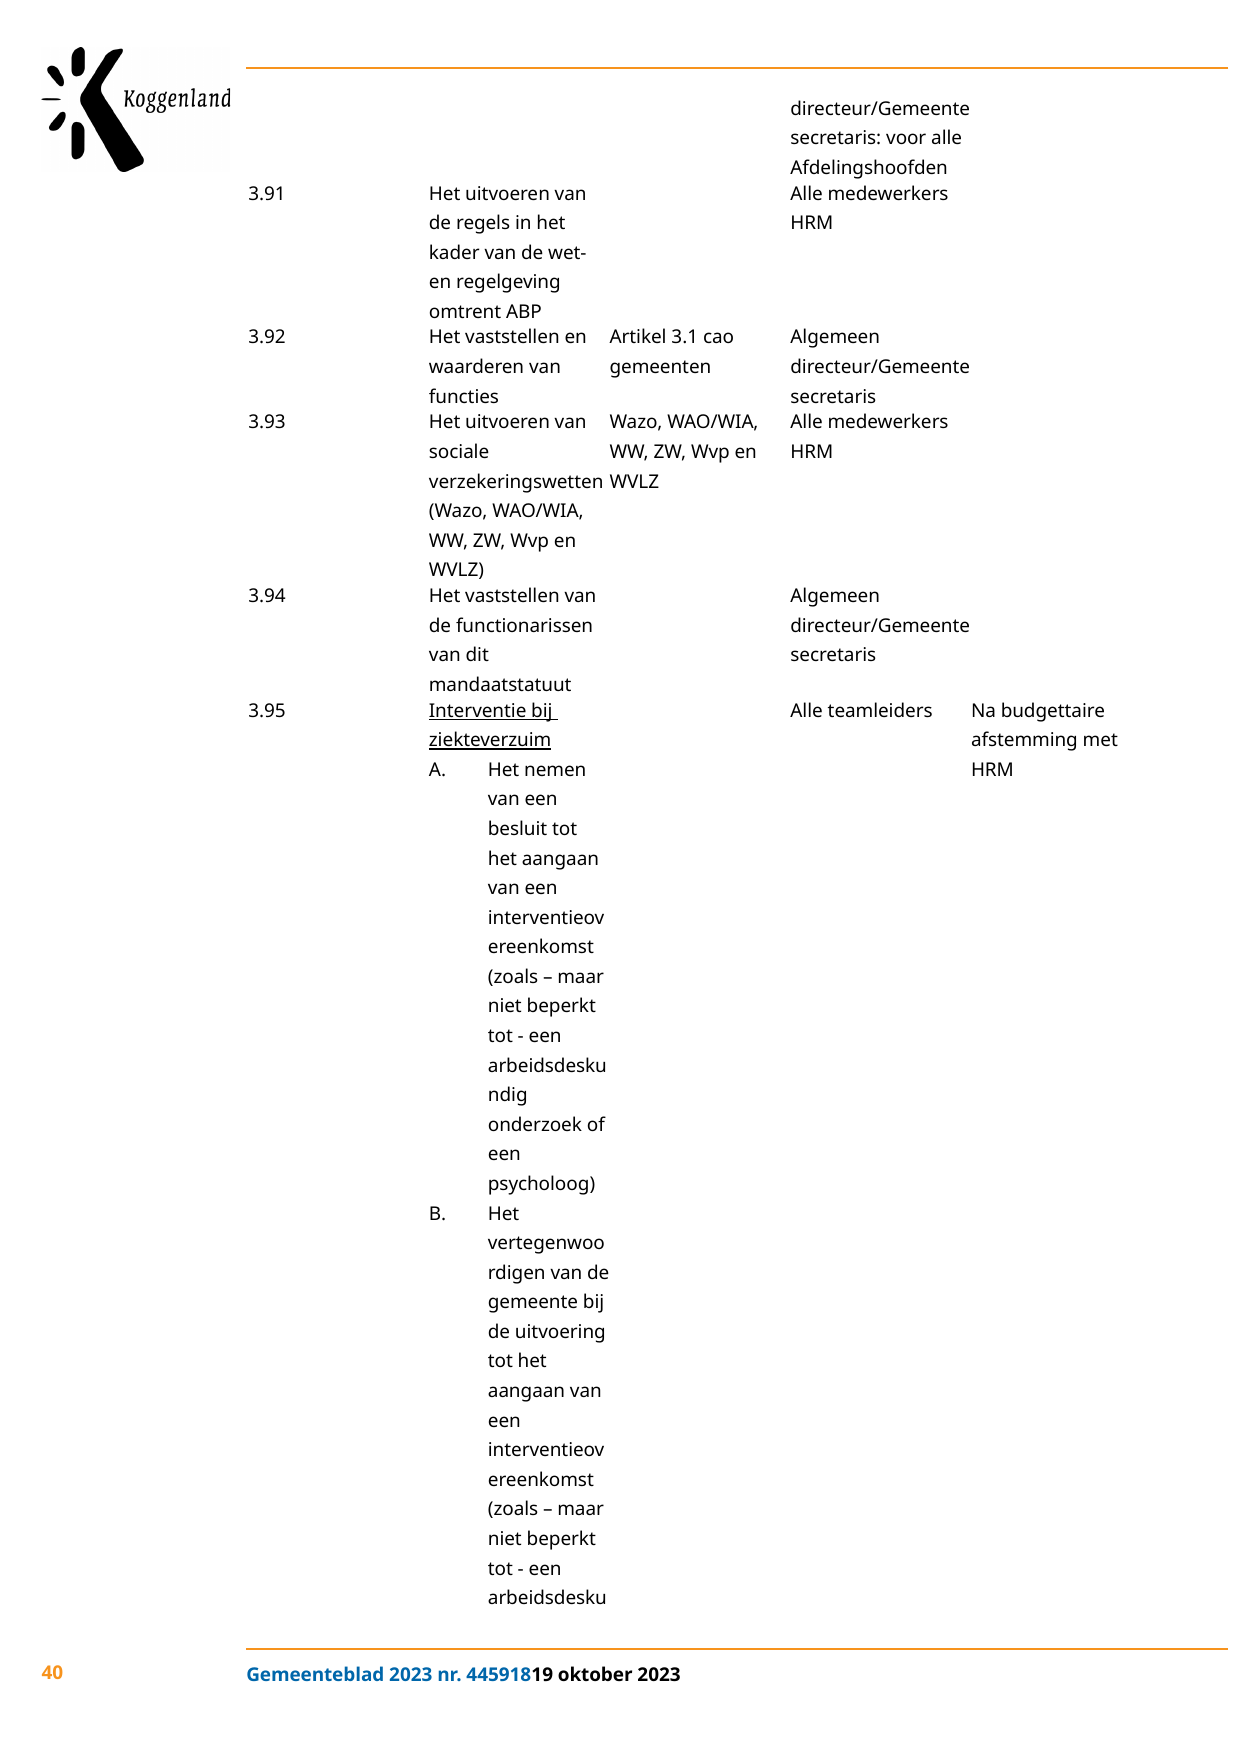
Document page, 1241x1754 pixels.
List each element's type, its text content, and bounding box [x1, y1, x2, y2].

table_cell [971, 409, 1152, 582]
table_cell Alle medewerkers HRM [790, 409, 971, 582]
table_cell Artikel 3.1 cao gemeenten [609, 324, 790, 409]
table_cell [609, 697, 790, 1610]
table_cell 3.95 [248, 697, 429, 1610]
table_cell Wazo, WAO/WIA, WW, ZW, Wvp en WVLZ [609, 409, 790, 582]
table_cell Alle teamleiders [790, 697, 971, 1610]
table_cell 3.93 [248, 409, 429, 582]
table_cell [609, 95, 790, 180]
table_cell directeur/Gemeentesecretaris: voor alle Afdelingshoofden [790, 95, 971, 180]
table_cell Algemeen directeur/Gemeentesecretaris [790, 324, 971, 409]
table_cell 3.94 [248, 582, 429, 697]
table_cell [971, 582, 1152, 697]
table_cell [971, 95, 1152, 180]
table_cell [971, 324, 1152, 409]
table_cell [609, 582, 790, 697]
table_cell Het vaststellen van de functionarissen van dit mandaatstatuut [429, 582, 609, 697]
table_cell Interventie bij ziekteverzuim Het nemen van een besluit tot het aangaan van een interventieovereenkomst (zoals – maar niet beperkt tot - een arbeidsdeskundig onderzoek of een psycholoog) Het vertegenwoordigen van de gemeente bij de uitvoering tot het aangaan van een interventieovereenkomst (zoals – maar niet beperkt tot - een arbeidsdesku [429, 697, 609, 1610]
table_cell [971, 180, 1152, 324]
table_cell Alle medewerkers HRM [790, 180, 971, 324]
table_cell [609, 180, 790, 324]
table_cell 3.92 [248, 324, 429, 409]
table_cell [248, 95, 429, 180]
table_cell Na budgettaire afstemming met HRM [971, 697, 1152, 1610]
table_cell Het vaststellen en waarderen van functies [429, 324, 609, 409]
table_cell 3.91 [248, 180, 429, 324]
picture [41, 47, 231, 172]
table_cell [429, 95, 609, 180]
table_cell Het uitvoeren van de regels in het kader van de wet- en regelgeving omtrent ABP [429, 180, 609, 324]
table_cell Het uitvoeren van sociale verzekeringswetten (Wazo, WAO/WIA, WW, ZW, Wvp en WVLZ) [429, 409, 609, 582]
table_cell Algemeen directeur/Gemeentesecretaris [790, 582, 971, 697]
